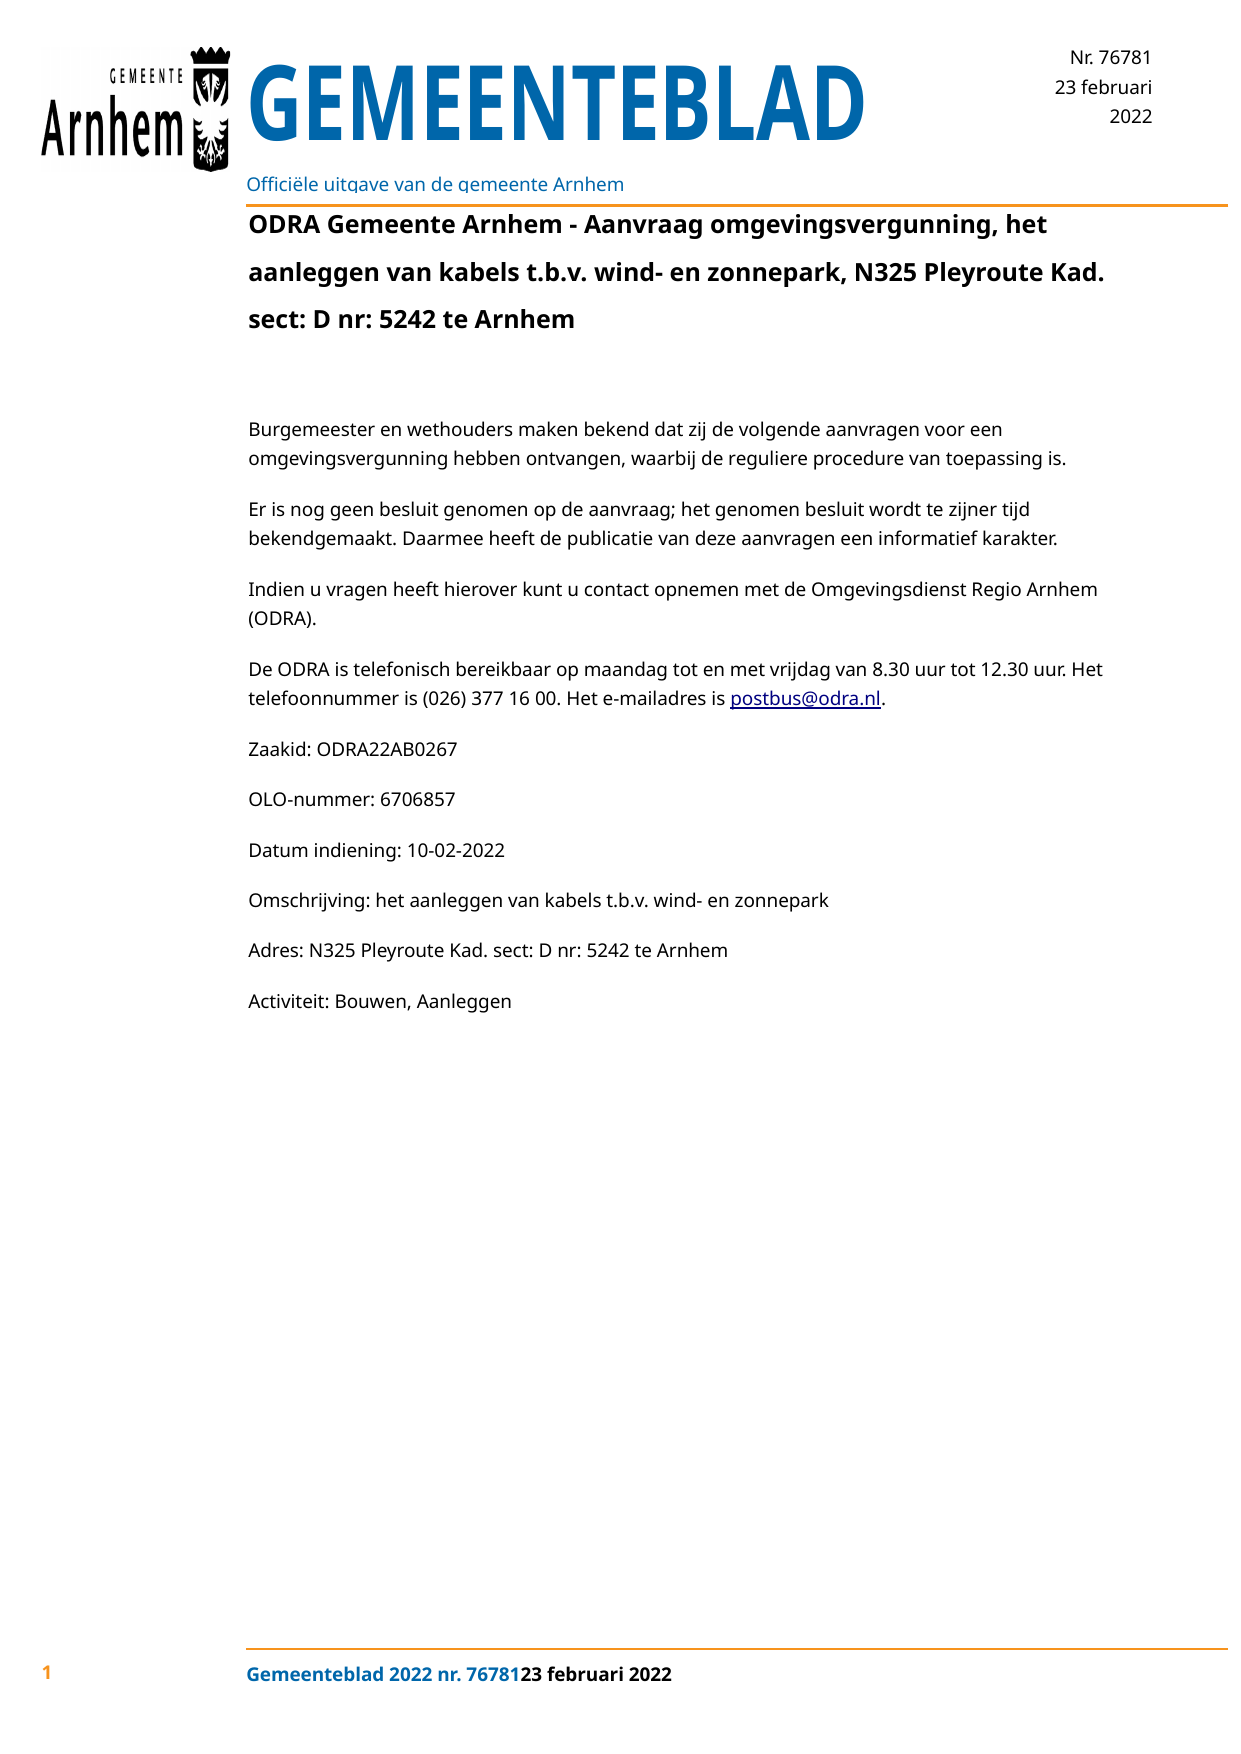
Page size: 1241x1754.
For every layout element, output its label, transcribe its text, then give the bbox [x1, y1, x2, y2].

text Omschrijving: het aanleggen van kabels t.b.v. wind- en zonnepark [248, 887, 1152, 913]
picture [41, 47, 231, 172]
text Datum indiening: 10-02-2022 [248, 837, 1152, 862]
text Burgemeester en wethouders maken bekend dat zij de volgende aanvragen voor een omgevingsvergunning hebben ontvangen, waarbij de reguliere procedure van toepassing is. [248, 416, 1152, 471]
text ODRA Gemeente Arnhem - Aanvraag omgevingsvergunning, het aanleggen van kabels t.b.v. wind- en zonnepark, N325 Pleyroute Kad. sect: D nr: 5242 te Arnhem [248, 207, 1152, 336]
text Zaakid: ODRA22AB0267 [248, 736, 1152, 762]
text Indien u vragen heeft hierover kunt u contact opnemen met de Omgevingsdienst Regio Arnhem (ODRA). [248, 576, 1152, 631]
text De ODRA is telefonisch bereikbaar op maandag tot en met vrijdag van 8.30 uur tot 12.30 uur. Het telefoonnummer is (026) 377 16 00. Het e-mailadres is postbus@odra.nl. [248, 656, 1152, 711]
text OLO-nummer: 6706857 [248, 786, 1152, 812]
text Er is nog geen besluit genomen op de aanvraag; het genomen besluit wordt te zijner tijd bekendgemaakt. Daarmee heeft de publicatie van deze aanvragen een informatief karakter. [248, 496, 1152, 551]
text Adres: N325 Pleyroute Kad. sect: D nr: 5242 te Arnhem [248, 938, 1152, 963]
text Activiteit: Bouwen, Aanleggen [248, 988, 1152, 1014]
